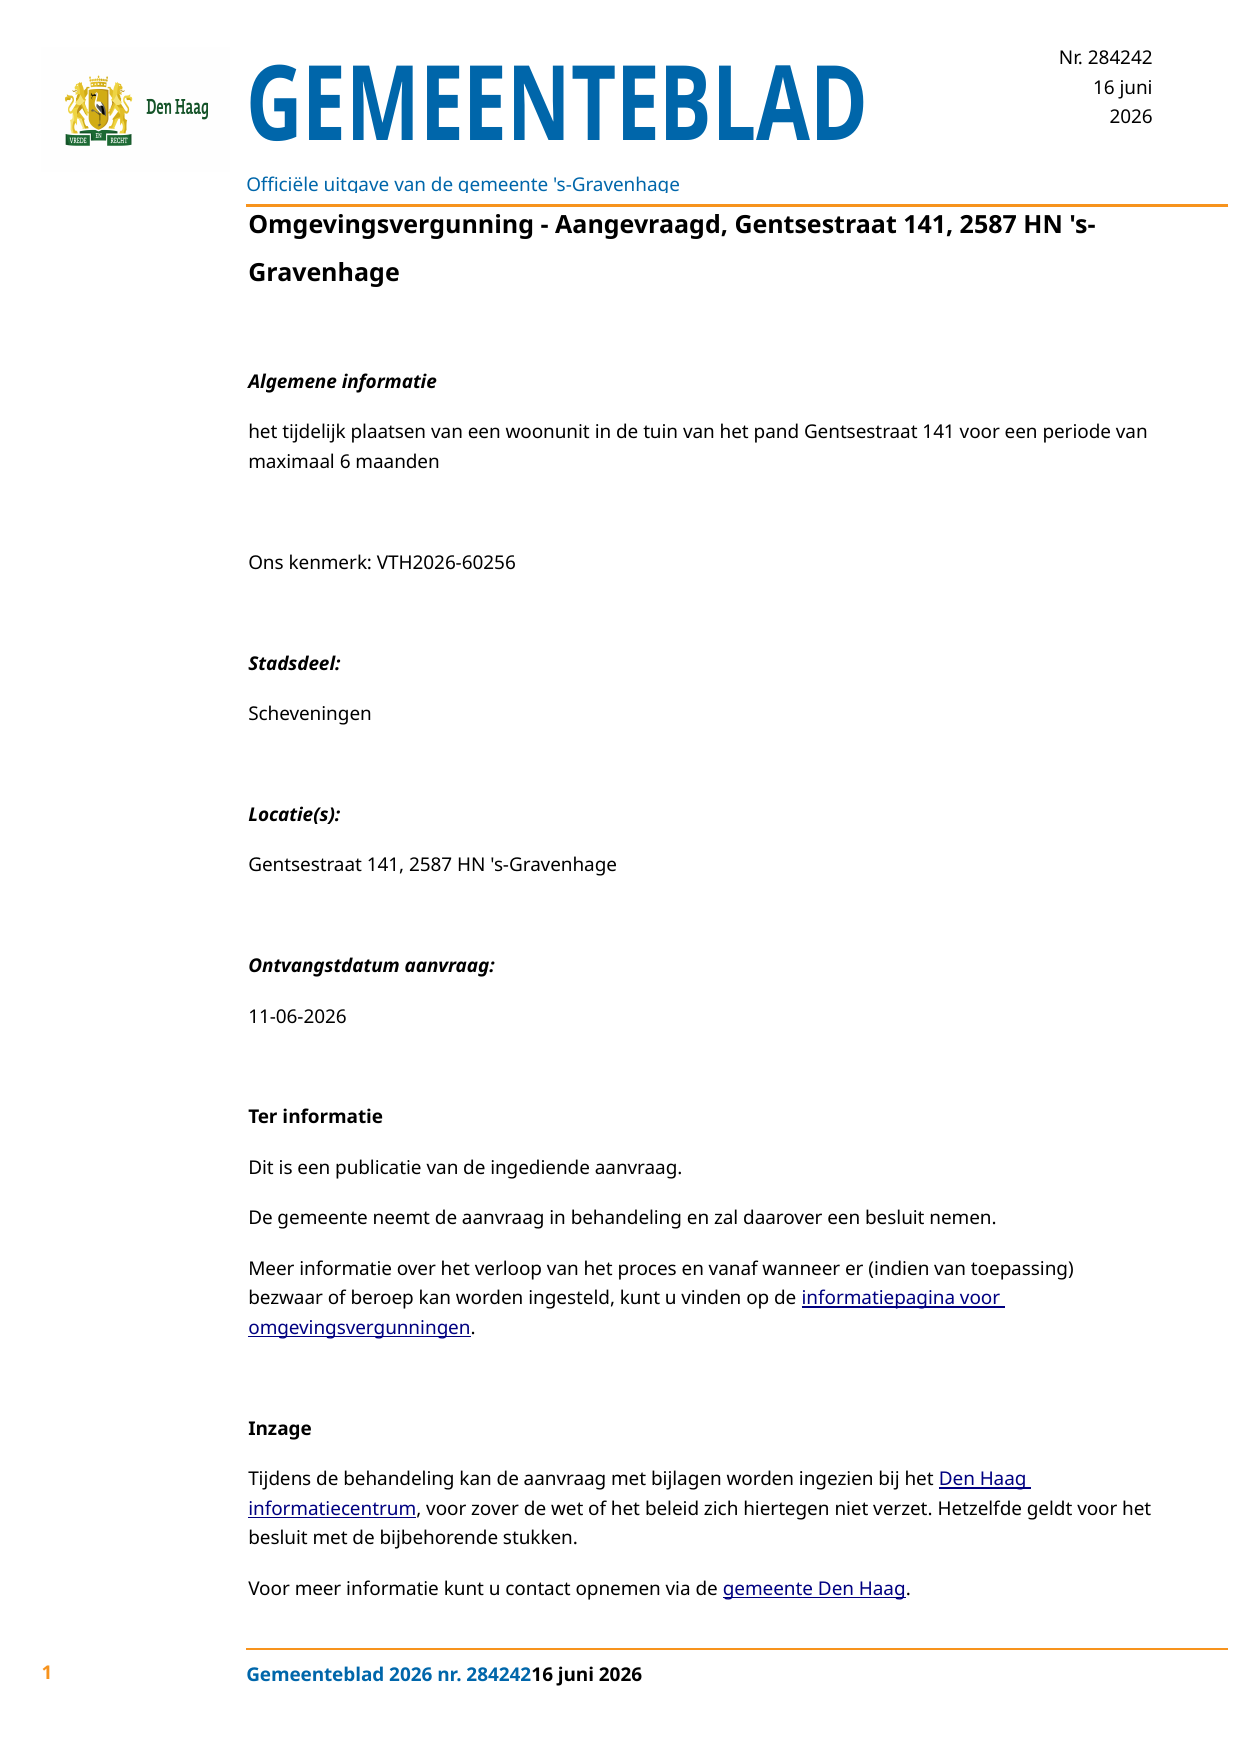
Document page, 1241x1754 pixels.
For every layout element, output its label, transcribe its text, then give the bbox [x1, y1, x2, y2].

text Omgevingsvergunning - Aangevraagd, Gentsestraat 141, 2587 HN 's-Gravenhage [248, 207, 1152, 288]
text Ter informatie [248, 1104, 1152, 1129]
picture [41, 47, 231, 172]
text Tijdens de behandeling kan de aanvraag met bijlagen worden ingezien bij het Den Haag informatiecentrum, voor zover de wet of het beleid zich hiertegen niet verzet. Hetzelfde geldt voor het besluit met de bijbehorende stukken. [248, 1465, 1152, 1550]
text Ontvangstdatum aanvraag: [248, 952, 1152, 978]
text Ons kenmerk: VTH2026-60256 [248, 549, 1152, 575]
text Stadsdeel: [248, 650, 1152, 676]
text Meer informatie over het verloop van het proces en vanaf wanneer er (indien van toepassing) bezwaar of beroep kan worden ingesteld, kunt u vinden op de informatiepagina voor omgevingsvergunningen. [248, 1255, 1152, 1340]
text De gemeente neemt de aanvraag in behandeling en zal daarover een besluit nemen. [248, 1204, 1152, 1230]
text het tijdelijk plaatsen van een woonunit in de tuin van het pand Gentsestraat 141 voor een periode van maximaal 6 maanden [248, 419, 1152, 474]
text Algemene informatie [248, 368, 1152, 394]
text Locatie(s): [248, 801, 1152, 827]
text Scheveningen [248, 700, 1152, 726]
text 11-06-2026 [248, 1003, 1152, 1029]
text Gentsestraat 141, 2587 HN 's-Gravenhage [248, 852, 1152, 877]
text Inzage [248, 1415, 1152, 1441]
text Dit is een publicatie van de ingediende aanvraag. [248, 1154, 1152, 1180]
text Voor meer informatie kunt u contact opnemen via de gemeente Den Haag. [248, 1575, 1152, 1601]
